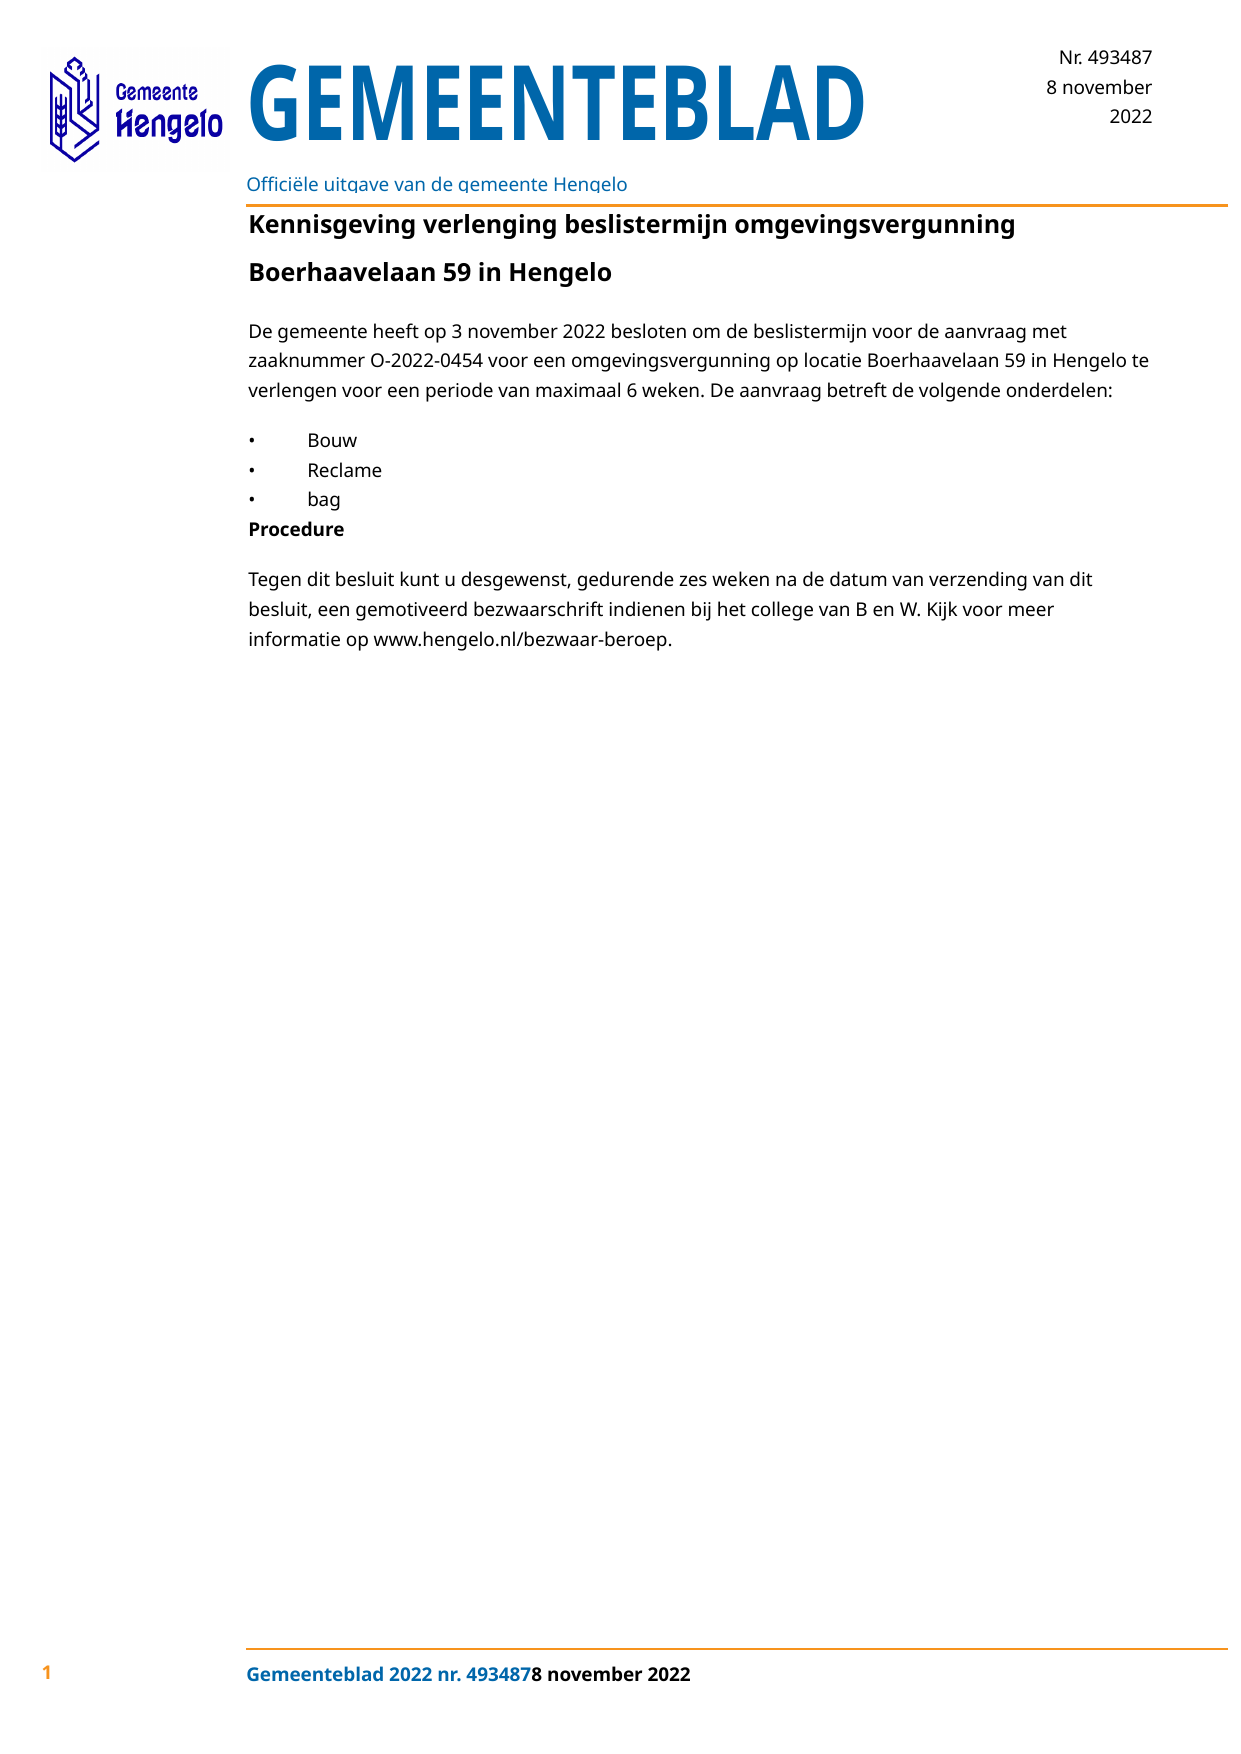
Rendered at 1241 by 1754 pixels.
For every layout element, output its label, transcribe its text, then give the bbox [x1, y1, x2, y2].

list Reclame [248, 457, 1152, 483]
text Procedure [248, 516, 1152, 542]
list Bouw [248, 427, 1152, 453]
text Tegen dit besluit kunt u desgewenst, gedurende zes weken na de datum van verzending van dit besluit, een gemotiveerd bezwaarschrift indienen bij het college van B en W. Kijk voor meer informatie op www.hengelo.nl/bezwaar-beroep. [248, 567, 1152, 652]
picture [41, 47, 231, 172]
list bag [248, 487, 1152, 512]
text Kennisgeving verlenging beslistermijn omgevingsvergunning Boerhaavelaan 59 in Hengelo [248, 207, 1152, 288]
text De gemeente heeft op 3 november 2022 besloten om de beslistermijn voor de aanvraag met zaaknummer O-2022-0454 voor een omgevingsvergunning op locatie Boerhaavelaan 59 in Hengelo te verlengen voor een periode van maximaal 6 weken. De aanvraag betreft de volgende onderdelen: [248, 318, 1152, 403]
